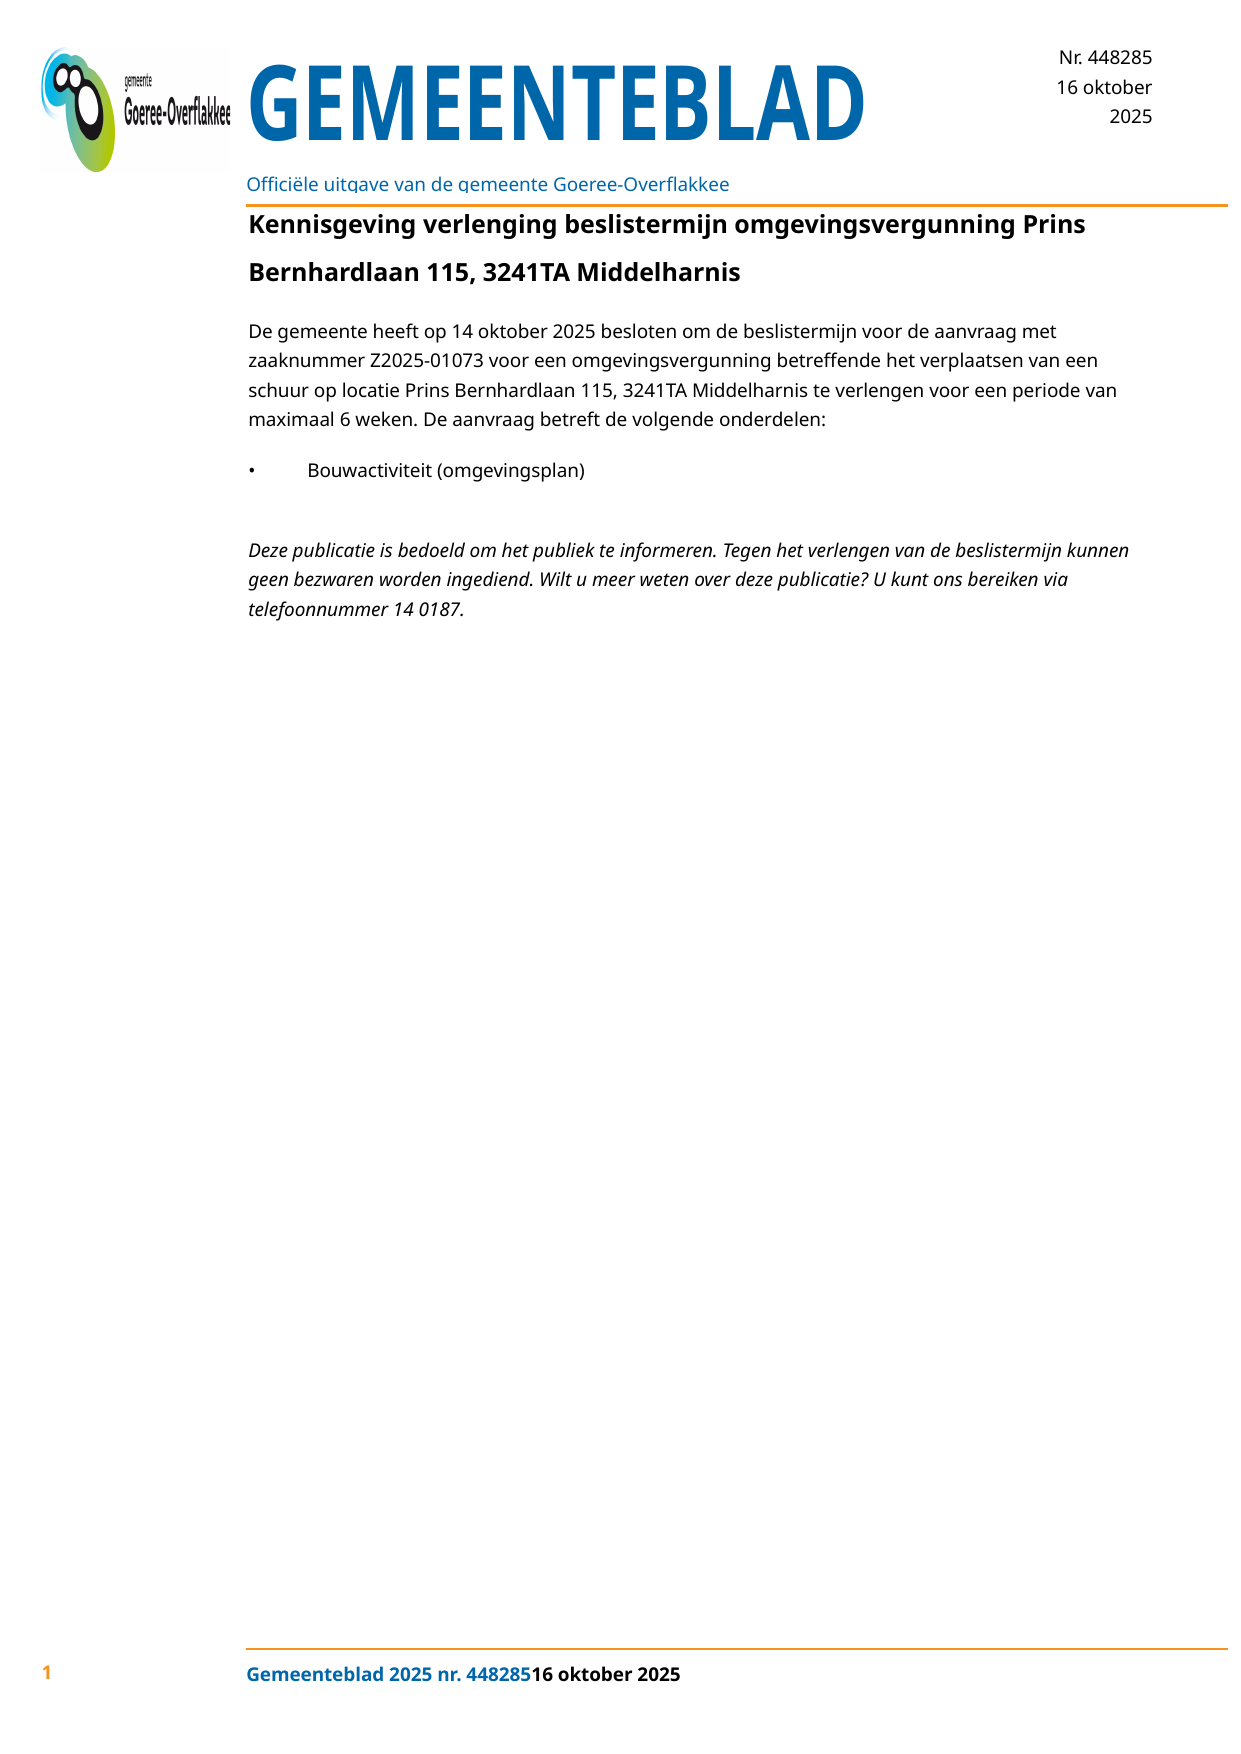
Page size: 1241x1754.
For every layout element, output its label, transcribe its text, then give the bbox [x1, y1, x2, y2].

text Deze publicatie is bedoeld om het publiek te informeren. Tegen het verlengen van de beslistermijn kunnen geen bezwaren worden ingediend. Wilt u meer weten over deze publicatie? U kunt ons bereiken via telefoonnummer 14 0187. [248, 537, 1152, 622]
picture [41, 47, 231, 172]
text De gemeente heeft op 14 oktober 2025 besloten om de beslistermijn voor de aanvraag met zaaknummer Z2025-01073 voor een omgevingsvergunning betreffende het verplaatsen van een schuur op locatie Prins Bernhardlaan 115, 3241TA Middelharnis te verlengen voor een periode van maximaal 6 weken. De aanvraag betreft de volgende onderdelen: [248, 318, 1152, 432]
text Kennisgeving verlenging beslistermijn omgevingsvergunning Prins Bernhardlaan 115, 3241TA Middelharnis [248, 207, 1152, 288]
list Bouwactiviteit (omgevingsplan) [248, 457, 1152, 483]
